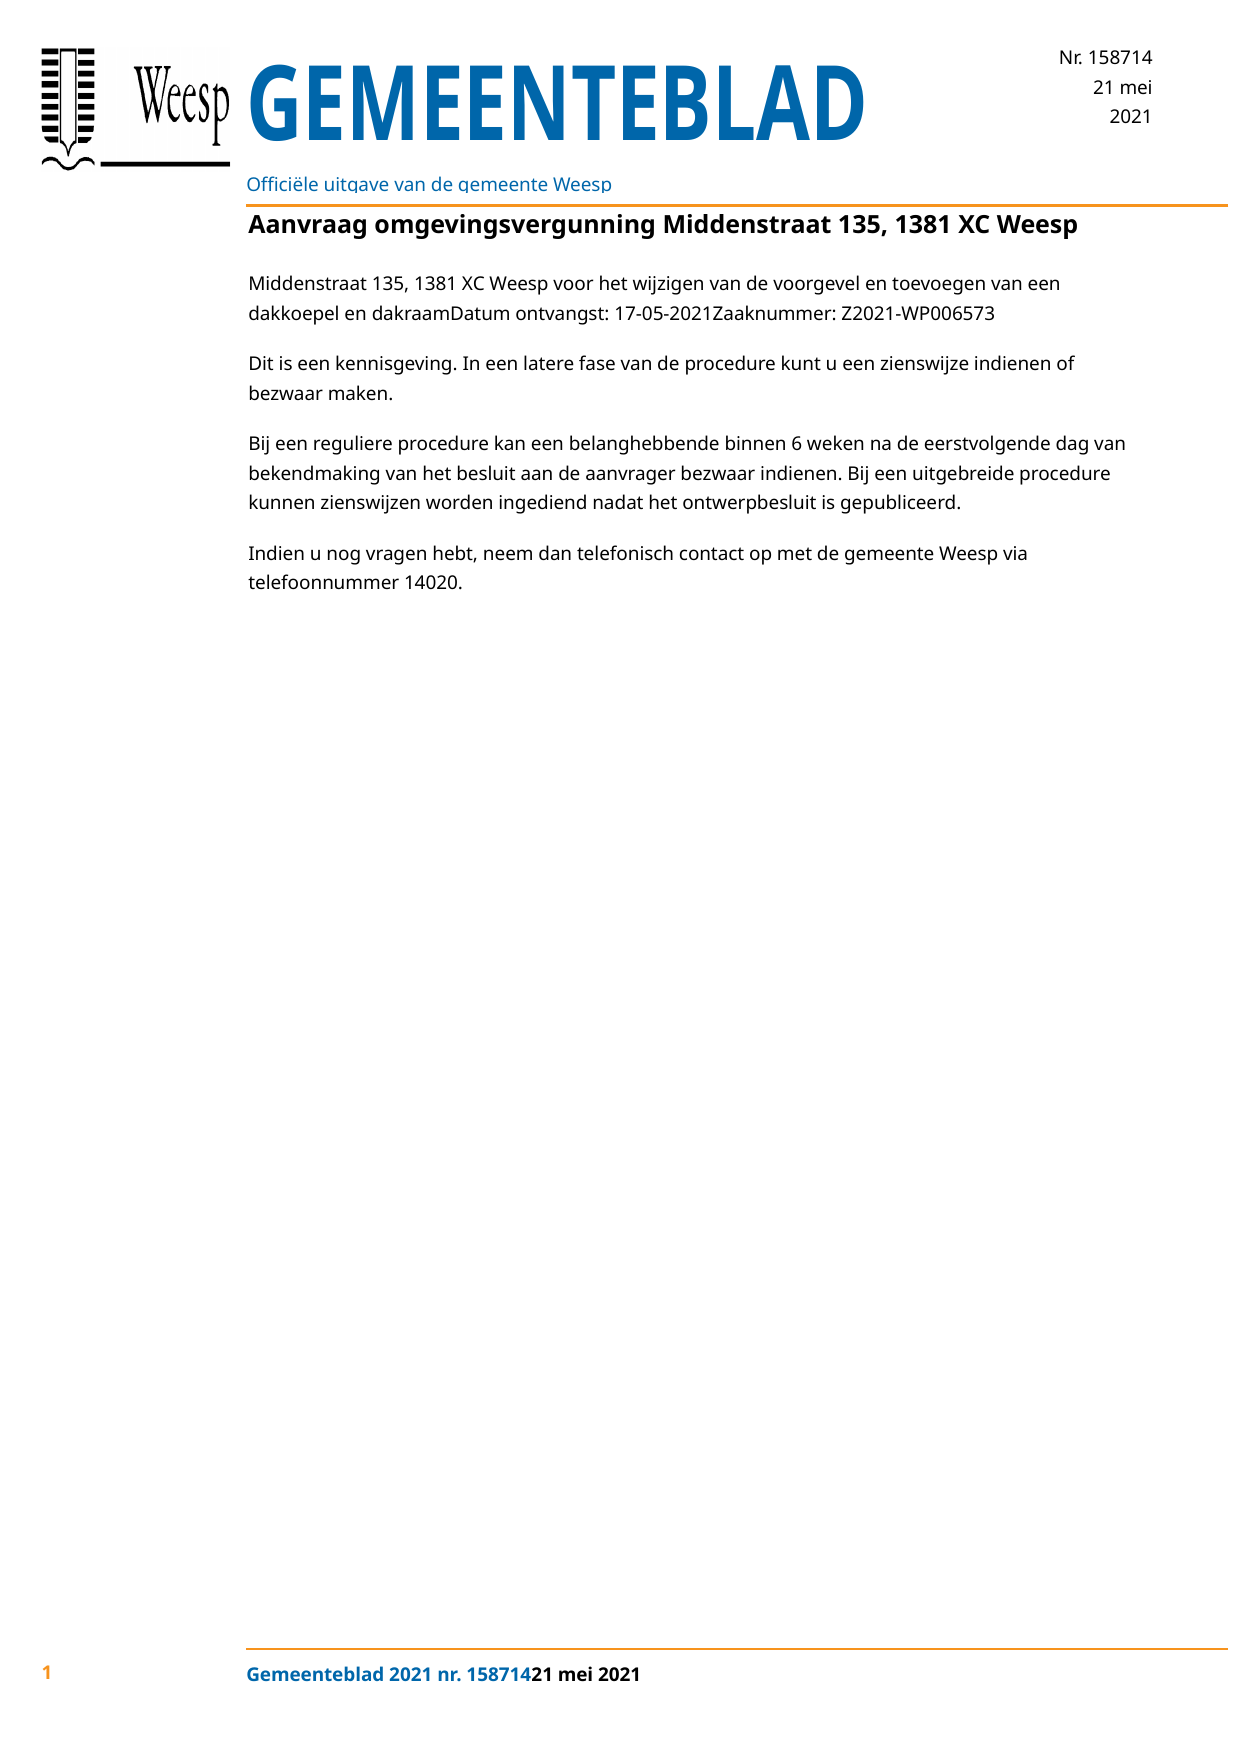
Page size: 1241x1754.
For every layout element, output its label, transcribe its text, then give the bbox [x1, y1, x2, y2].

picture [41, 47, 231, 172]
text Indien u nog vragen hebt, neem dan telefonisch contact op met de gemeente Weesp via telefoonnummer 14020. [248, 540, 1152, 595]
text Aanvraag omgevingsvergunning Middenstraat 135, 1381 XC Weesp [248, 207, 1152, 241]
text Middenstraat 135, 1381 XC Weesp voor het wijzigen van de voorgevel en toevoegen van een dakkoepel en dakraamDatum ontvangst: 17-05-2021Zaaknummer: Z2021-WP006573 [248, 270, 1152, 326]
text Bij een reguliere procedure kan een belanghebbende binnen 6 weken na de eerstvolgende dag van bekendmaking van het besluit aan de aanvrager bezwaar indienen. Bij een uitgebreide procedure kunnen zienswijzen worden ingediend nadat het ontwerpbesluit is gepubliceerd. [248, 430, 1152, 515]
text Dit is een kennisgeving. In een latere fase van de procedure kunt u een zienswijze indienen of bezwaar maken. [248, 350, 1152, 406]
